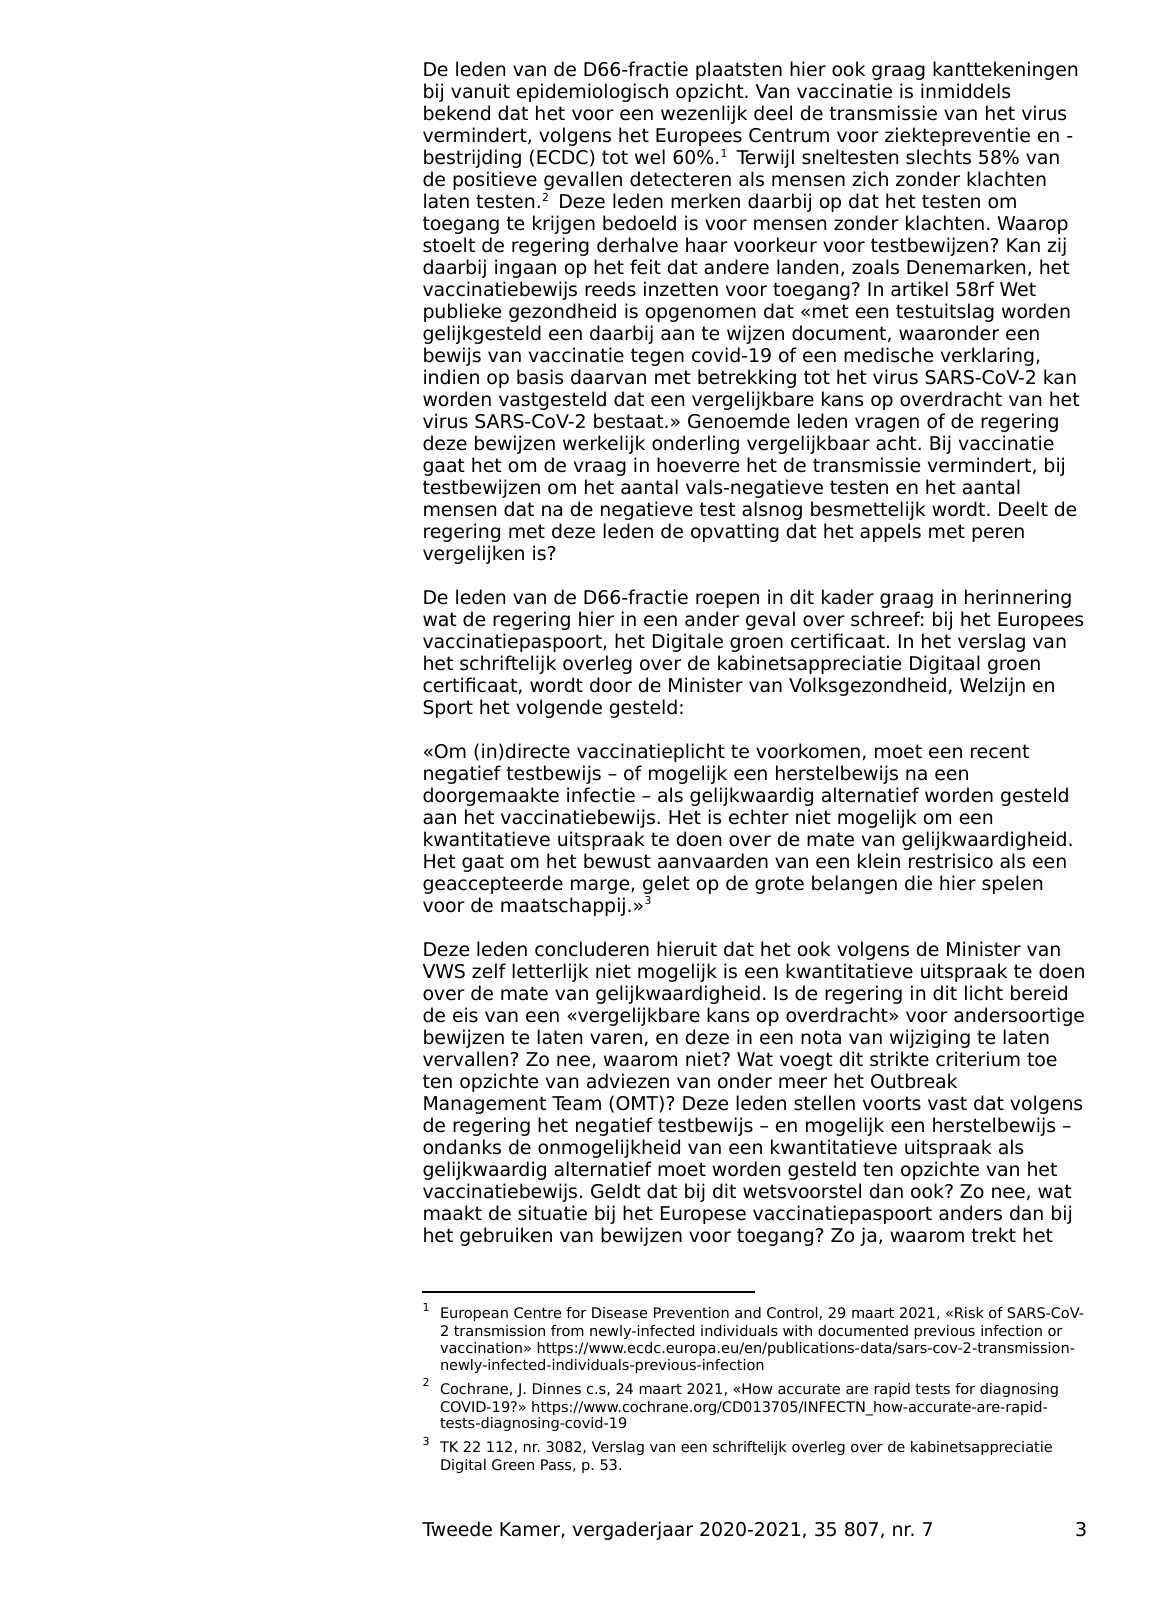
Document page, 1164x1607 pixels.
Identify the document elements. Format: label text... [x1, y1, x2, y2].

text «Om (in)directe vaccinatieplicht te voorkomen, moet een recent negatief testbewijs – of mogelijk een herstelbewijs na een doorgemaakte infectie – als gelijkwaardig alternatief worden gesteld aan het vaccinatiebewijs. Het is echter niet mogelijk om een kwantitatieve uitspraak te doen over de mate van gelijkwaardigheid. Het gaat om het bewust aanvaarden van een klein restrisico als een geaccepteerde marge, gelet op de grote belangen die hier spelen voor de maatschappij.» [422, 741, 1087, 917]
text TK 22 112, nr. 3082, Verslag van een schriftelijk overleg over de kabinetsappreciatie Digital Green Pass, p. 53. [422, 1435, 1087, 1474]
text De leden van de D66-fractie roepen in dit kader graag in herinnering wat de regering hier in een ander geval over schreef: bij het Europees vaccinatiepaspoort, het Digitale groen certificaat. In het verslag van het schriftelijk overleg over de kabinetsappreciatie Digitaal groen certificaat, wordt door de Minister van Volksgezondheid, Welzijn en Sport het volgende gesteld: [422, 587, 1087, 719]
text Cochrane, J. Dinnes c.s, 24 maart 2021, «How accurate are rapid tests for diagnosing COVID-19?» https://www.cochrane.org/CD013705/INFECTN_how-accurate-are-rapid-tests-diagnosing-covid-19 [422, 1377, 1087, 1432]
text European Centre for Disease Prevention and Control, 29 maart 2021, «Risk of SARS-CoV-2 transmission from newly-infected individuals with documented previous infection or vaccination» https://www.ecdc.europa.eu/en/publications-data/sars-cov-2-transmission-newly-infected-individuals-previous-infection [422, 1301, 1087, 1374]
text De leden van de D66-fractie plaatsten hier ook graag kanttekeningen bij vanuit epidemiologisch opzicht. Van vaccinatie is inmiddels bekend dat het voor een wezenlijk deel de transmissie van het virus vermindert, volgens het Europees Centrum voor ziektepreventie en -bestrijding (ECDC) tot wel 60%. Terwijl sneltesten slechts 58% van de positieve gevallen detecteren als mensen zich zonder klachten laten testen. Deze leden merken daarbij op dat het testen om toegang te krijgen bedoeld is voor mensen zonder klachten. Waarop stoelt de regering derhalve haar voorkeur voor testbewijzen? Kan zij daarbij ingaan op het feit dat andere landen, zoals Denemarken, het vaccinatiebewijs reeds inzetten voor toegang? In artikel 58rf Wet publieke gezondheid is opgenomen dat «met een testuitslag worden gelijkgesteld een daarbij aan te wijzen document, waaronder een bewijs van vaccinatie tegen covid-19 of een medische verklaring, indien op basis daarvan met betrekking tot het virus SARS-CoV-2 kan worden vastgesteld dat een vergelijkbare kans op overdracht van het virus SARS-CoV-2 bestaat.» Genoemde leden vragen of de regering deze bewijzen werkelijk onderling vergelijkbaar acht. Bij vaccinatie gaat het om de vraag in hoeverre het de transmissie vermindert, bij testbewijzen om het aantal vals-negatieve testen en het aantal mensen dat na de negatieve test alsnog besmettelijk wordt. Deelt de regering met deze leden de opvatting dat het appels met peren vergelijken is? [422, 59, 1087, 564]
text Deze leden concluderen hieruit dat het ook volgens de Minister van VWS zelf letterlijk niet mogelijk is een kwantitatieve uitspraak te doen over de mate van gelijkwaardigheid. Is de regering in dit licht bereid de eis van een «vergelijkbare kans op overdracht» voor andersoortige bewijzen te laten varen, en deze in een nota van wijziging te laten vervallen? Zo nee, waarom niet? Wat voegt dit strikte criterium toe ten opzichte van adviezen van onder meer het Outbreak Management Team (OMT)? Deze leden stellen voorts vast dat volgens de regering het negatief testbewijs – en mogelijk een herstelbewijs – ondanks de onmogelijkheid van een kwantitatieve uitspraak als gelijkwaardig alternatief moet worden gesteld ten opzichte van het vaccinatiebewijs. Geldt dat bij dit wetsvoorstel dan ook? Zo nee, wat maakt de situatie bij het Europese vaccinatiepaspoort anders dan bij het gebruiken van bewijzen voor toegang? Zo ja, waarom trekt het [422, 939, 1087, 1247]
